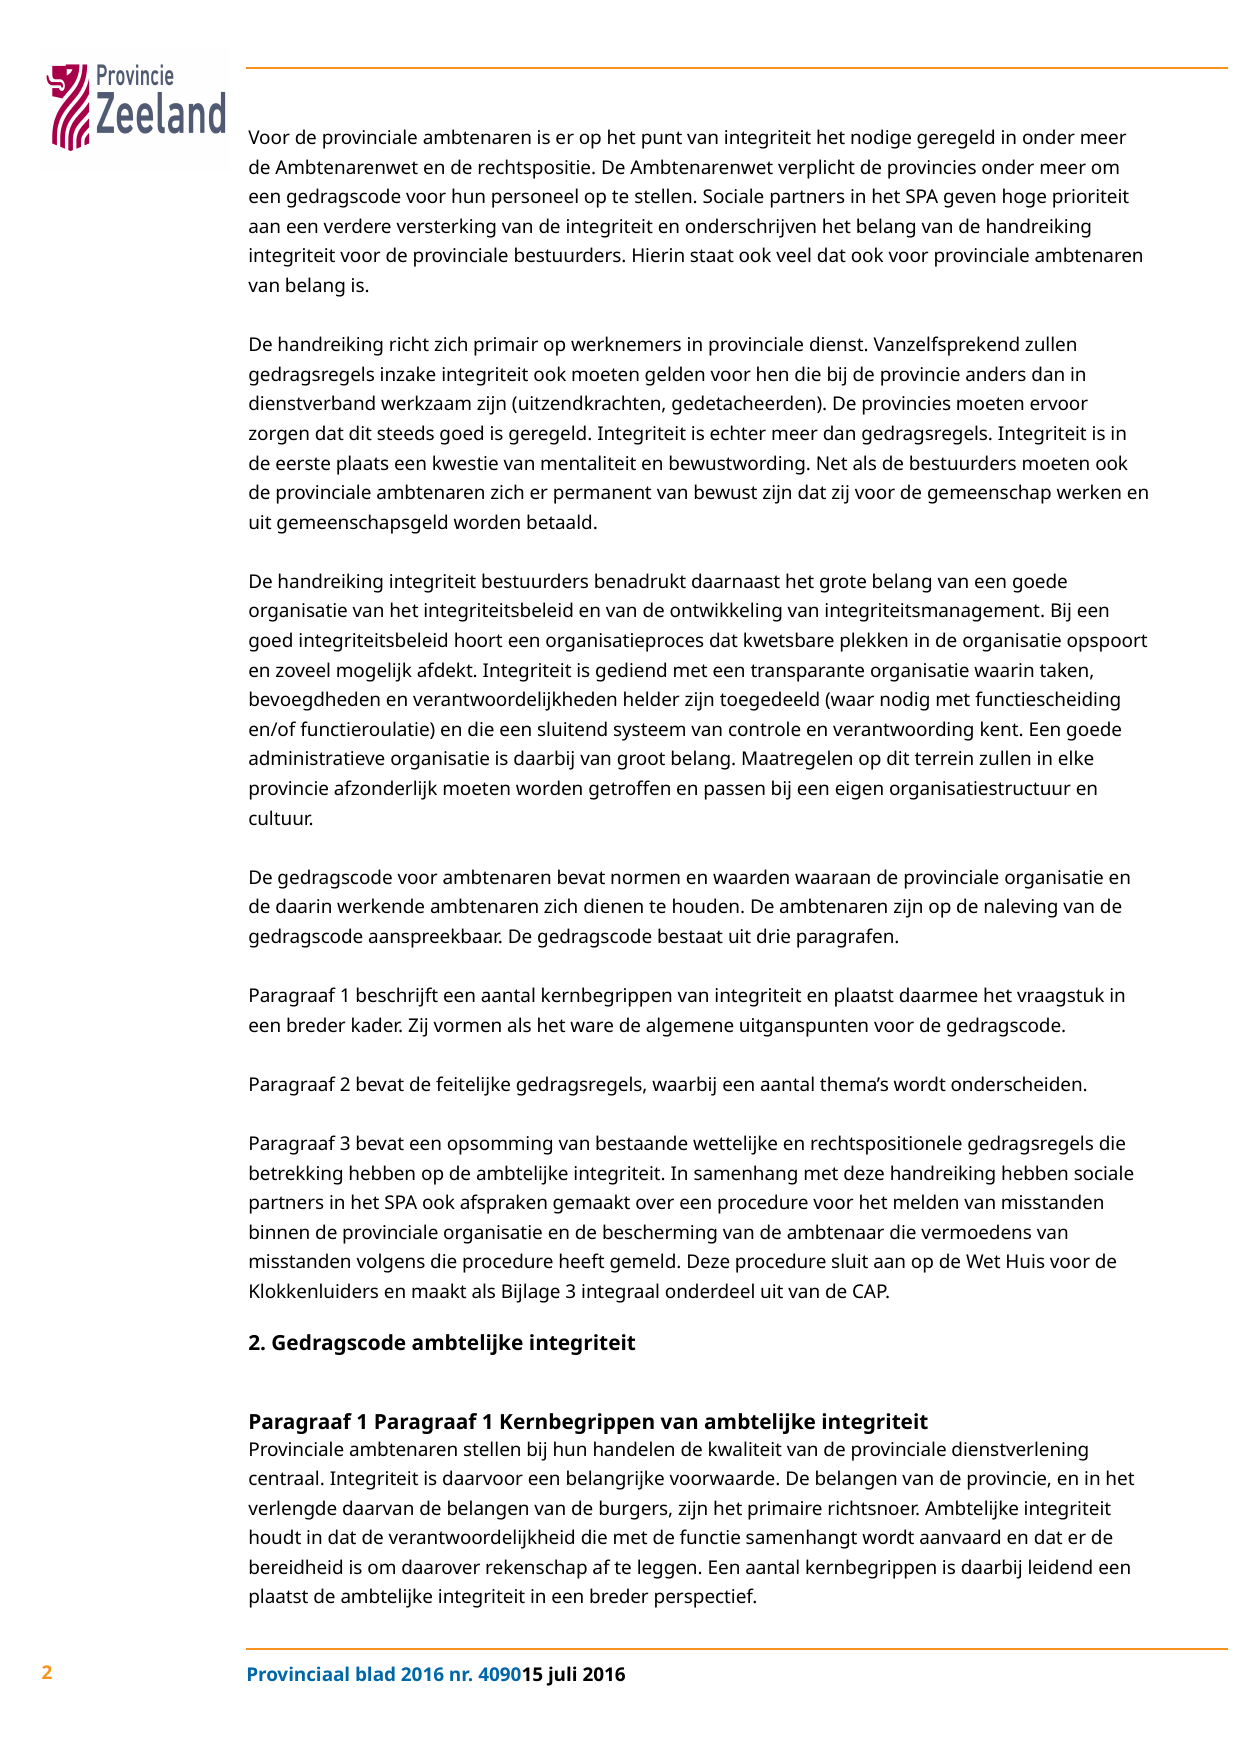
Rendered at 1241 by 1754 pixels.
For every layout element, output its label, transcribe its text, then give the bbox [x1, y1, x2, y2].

text De gedragscode voor ambtenaren bevat normen en waarden waaraan de provinciale organisatie en de daarin werkende ambtenaren zich dienen te houden. De ambtenaren zijn op de naleving van de gedragscode aanspreekbaar. De gedragscode bestaat uit drie paragrafen. [248, 864, 1152, 949]
text Provinciale ambtenaren stellen bij hun handelen de kwaliteit van de provinciale dienstverlening centraal. Integriteit is daarvoor een belangrijke voorwaarde. De belangen van de provincie, en in het verlengde daarvan de belangen van de burgers, zijn het primaire richtsnoer. Ambtelijke integriteit houdt in dat de verantwoordelijkheid die met de functie samenhangt wordt aanvaard en dat er de bereidheid is om daarover rekenschap af te leggen. Een aantal kernbegrippen is daarbij leidend een plaatst de ambtelijke integriteit in een breder perspectief. [248, 1436, 1152, 1609]
text Paragraaf 1 beschrijft een aantal kernbegrippen van integriteit en plaatst daarmee het vraagstuk in een breder kader. Zij vormen als het ware de algemene uitganspunten voor de gedragscode. [248, 982, 1152, 1038]
text Paragraaf 3 bevat een opsomming van bestaande wettelijke en rechtspositionele gedragsregels die betrekking hebben op de ambtelijke integriteit. In samenhang met deze handreiking hebben sociale partners in het SPA ook afspraken gemaakt over een procedure voor het melden van misstanden binnen de provinciale organisatie en de bescherming van de ambtenaar die vermoedens van misstanden volgens die procedure heeft gemeld. Deze procedure sluit aan op de Wet Huis voor de Klokkenluiders en maakt als Bijlage 3 integraal onderdeel uit van de CAP. [248, 1130, 1152, 1304]
text Voor de provinciale ambtenaren is er op het punt van integriteit het nodige geregeld in onder meer de Ambtenarenwet en de rechtspositie. De Ambtenarenwet verplicht de provincies onder meer om een gedragscode voor hun personeel op te stellen. Sociale partners in het SPA geven hoge prioriteit aan een verdere versterking van de integriteit en onderschrijven het belang van de handreiking integriteit voor de provinciale bestuurders. Hierin staat ook veel dat ook voor provinciale ambtenaren van belang is. [248, 124, 1152, 298]
picture [41, 47, 231, 172]
text De handreiking integriteit bestuurders benadrukt daarnaast het grote belang van een goede organisatie van het integriteitsbeleid en van de ontwikkeling van integriteitsmanagement. Bij een goed integriteitsbeleid hoort een organisatieproces dat kwetsbare plekken in de organisatie opspoort en zoveel mogelijk afdekt. Integriteit is gediend met een transparante organisatie waarin taken, bevoegdheden en verantwoordelijkheden helder zijn toegedeeld (waar nodig met functiescheiding en/of functieroulatie) en die een sluitend systeem van controle en verantwoording kent. Een goede administratieve organisatie is daarbij van groot belang. Maatregelen op dit terrein zullen in elke provincie afzonderlijk moeten worden getroffen en passen bij een eigen organisatiestructuur en cultuur. [248, 568, 1152, 831]
text Paragraaf 1 Paragraaf 1 Kernbegrippen van ambtelijke integriteit [248, 1407, 1152, 1436]
text Paragraaf 2 bevat de feitelijke gedragsregels, waarbij een aantal thema’s wordt onderscheiden. [248, 1071, 1152, 1097]
text De handreiking richt zich primair op werknemers in provinciale dienst. Vanzelfsprekend zullen gedragsregels inzake integriteit ook moeten gelden voor hen die bij de provincie anders dan in dienstverband werkzaam zijn (uitzendkrachten, gedetacheerden). De provincies moeten ervoor zorgen dat dit steeds goed is geregeld. Integriteit is echter meer dan gedragsregels. Integriteit is in de eerste plaats een kwestie van mentaliteit en bewustwording. Net als de bestuurders moeten ook de provinciale ambtenaren zich er permanent van bewust zijn dat zij voor de gemeenschap werken en uit gemeenschapsgeld worden betaald. [248, 331, 1152, 535]
text 2. Gedragscode ambtelijke integriteit [248, 1328, 1152, 1357]
